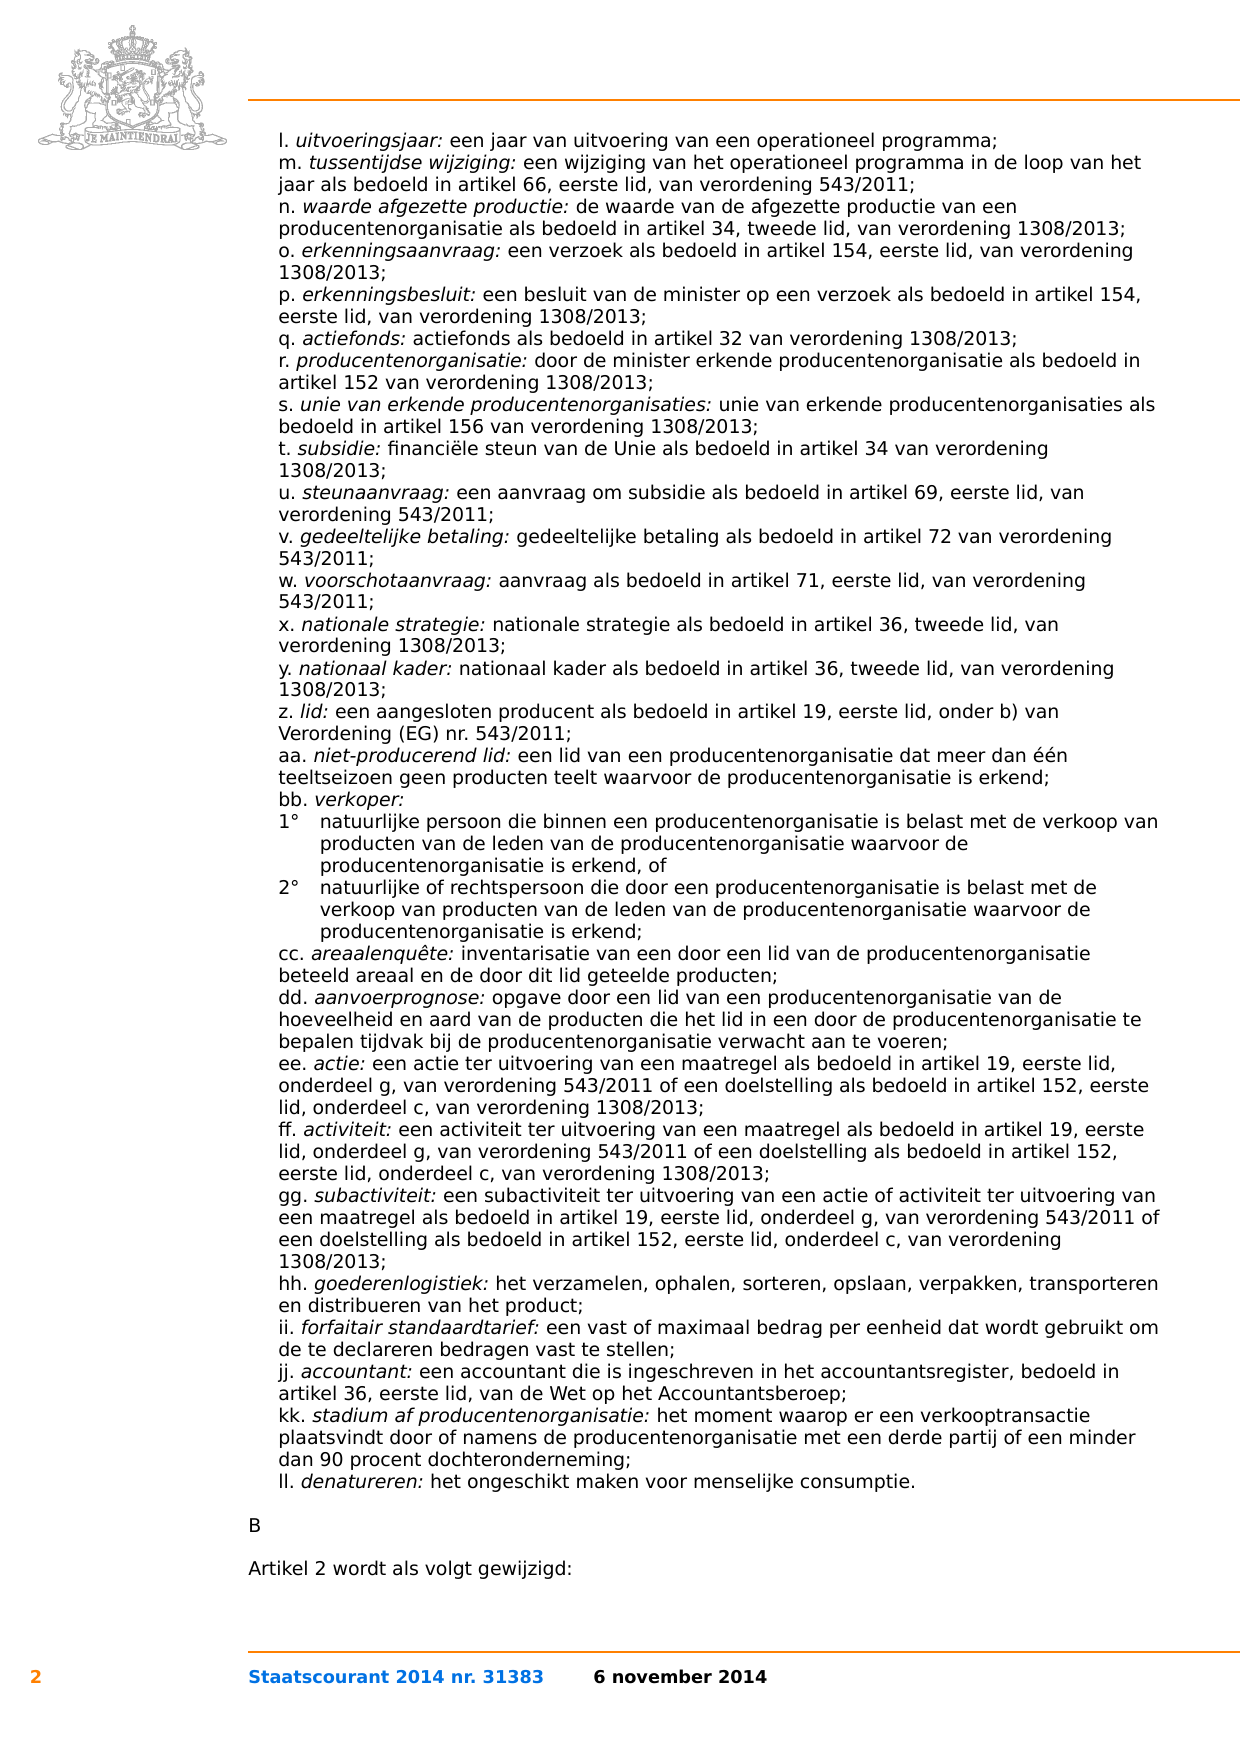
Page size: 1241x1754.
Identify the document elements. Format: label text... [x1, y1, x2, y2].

text w. voorschotaanvraag: aanvraag als bedoeld in artikel 71, eerste lid, van verordening 543/2011; [278, 569, 1163, 613]
text dd. aanvoerprognose: opgave door een lid van een producentenorganisatie van de hoeveelheid en aard van de producten die het lid in een door de producentenorganisatie te bepalen tijdvak bij de producentenorganisatie verwacht aan te voeren; [278, 987, 1163, 1053]
text n. waarde afgezette productie: de waarde van de afgezette productie van een producentenorganisatie als bedoeld in artikel 34, tweede lid, van verordening 1308/2013; [278, 196, 1163, 240]
text s. unie van erkende producentenorganisaties: unie van erkende producentenorganisaties als bedoeld in artikel 156 van verordening 1308/2013; [278, 394, 1163, 438]
text B [248, 1514, 1163, 1536]
text m. tussentijdse wijziging: een wijziging van het operationeel programma in de loop van het jaar als bedoeld in artikel 66, eerste lid, van verordening 543/2011; [278, 152, 1163, 196]
picture [38, 25, 227, 150]
text bb. verkoper: [278, 789, 1163, 811]
text z. lid: een aangesloten producent als bedoeld in artikel 19, eerste lid, onder b) van Verordening (EG) nr. 543/2011; [278, 701, 1163, 745]
text o. erkenningsaanvraag: een verzoek als bedoeld in artikel 154, eerste lid, van verordening 1308/2013; [278, 240, 1163, 284]
text y. nationaal kader: nationaal kader als bedoeld in artikel 36, tweede lid, van verordening 1308/2013; [278, 657, 1163, 701]
text v. gedeeltelijke betaling: gedeeltelijke betaling als bedoeld in artikel 72 van verordening 543/2011; [278, 526, 1163, 569]
text ff. activiteit: een activiteit ter uitvoering van een maatregel als bedoeld in artikel 19, eerste lid, onderdeel g, van verordening 543/2011 of een doelstelling als bedoeld in artikel 152, eerste lid, onderdeel c, van verordening 1308/2013; [278, 1119, 1163, 1185]
text t. subsidie: financiële steun van de Unie als bedoeld in artikel 34 van verordening 1308/2013; [278, 438, 1163, 482]
text aa. niet-producerend lid: een lid van een producentenorganisatie dat meer dan één teeltseizoen geen producten teelt waarvoor de producentenorganisatie is erkend; [278, 745, 1163, 789]
text hh. goederenlogistiek: het verzamelen, ophalen, sorteren, opslaan, verpakken, transporteren en distribueren van het product; [278, 1273, 1163, 1317]
text 2° natuurlijke of rechtspersoon die door een producentenorganisatie is belast met de verkoop van producten van de leden van de producentenorganisatie waarvoor de producentenorganisatie is erkend; [278, 877, 1163, 943]
text u. steunaanvraag: een aanvraag om subsidie als bedoeld in artikel 69, eerste lid, van verordening 543/2011; [278, 482, 1163, 526]
text gg. subactiviteit: een subactiviteit ter uitvoering van een actie of activiteit ter uitvoering van een maatregel als bedoeld in artikel 19, eerste lid, onderdeel g, van verordening 543/2011 of een doelstelling als bedoeld in artikel 152, eerste lid, onderdeel c, van verordening 1308/2013; [278, 1185, 1163, 1273]
text q. actiefonds: actiefonds als bedoeld in artikel 32 van verordening 1308/2013; [278, 328, 1163, 350]
text p. erkenningsbesluit: een besluit van de minister op een verzoek als bedoeld in artikel 154, eerste lid, van verordening 1308/2013; [278, 284, 1163, 328]
text 1° natuurlijke persoon die binnen een producentenorganisatie is belast met de verkoop van producten van de leden van de producentenorganisatie waarvoor de producentenorganisatie is erkend, of [278, 811, 1163, 877]
text ll. denatureren: het ongeschikt maken voor menselijke consumptie. [278, 1471, 1163, 1493]
text ii. forfaitair standaardtarief: een vast of maximaal bedrag per eenheid dat wordt gebruikt om de te declareren bedragen vast te stellen; [278, 1317, 1163, 1361]
text l. uitvoeringsjaar: een jaar van uitvoering van een operationeel programma; [278, 130, 1163, 152]
text r. producentenorganisatie: door de minister erkende producentenorganisatie als bedoeld in artikel 152 van verordening 1308/2013; [278, 350, 1163, 394]
text x. nationale strategie: nationale strategie als bedoeld in artikel 36, tweede lid, van verordening 1308/2013; [278, 613, 1163, 657]
text jj. accountant: een accountant die is ingeschreven in het accountantsregister, bedoeld in artikel 36, eerste lid, van de Wet op het Accountantsberoep; [278, 1361, 1163, 1405]
text ee. actie: een actie ter uitvoering van een maatregel als bedoeld in artikel 19, eerste lid, onderdeel g, van verordening 543/2011 of een doelstelling als bedoeld in artikel 152, eerste lid, onderdeel c, van verordening 1308/2013; [278, 1053, 1163, 1119]
text cc. areaalenquête: inventarisatie van een door een lid van de producentenorganisatie beteeld areaal en de door dit lid geteelde producten; [278, 943, 1163, 987]
text kk. stadium af producentenorganisatie: het moment waarop er een verkooptransactie plaatsvindt door of namens de producentenorganisatie met een derde partij of een minder dan 90 procent dochteronderneming; [278, 1405, 1163, 1471]
text Artikel 2 wordt als volgt gewijzigd: [248, 1558, 1163, 1580]
